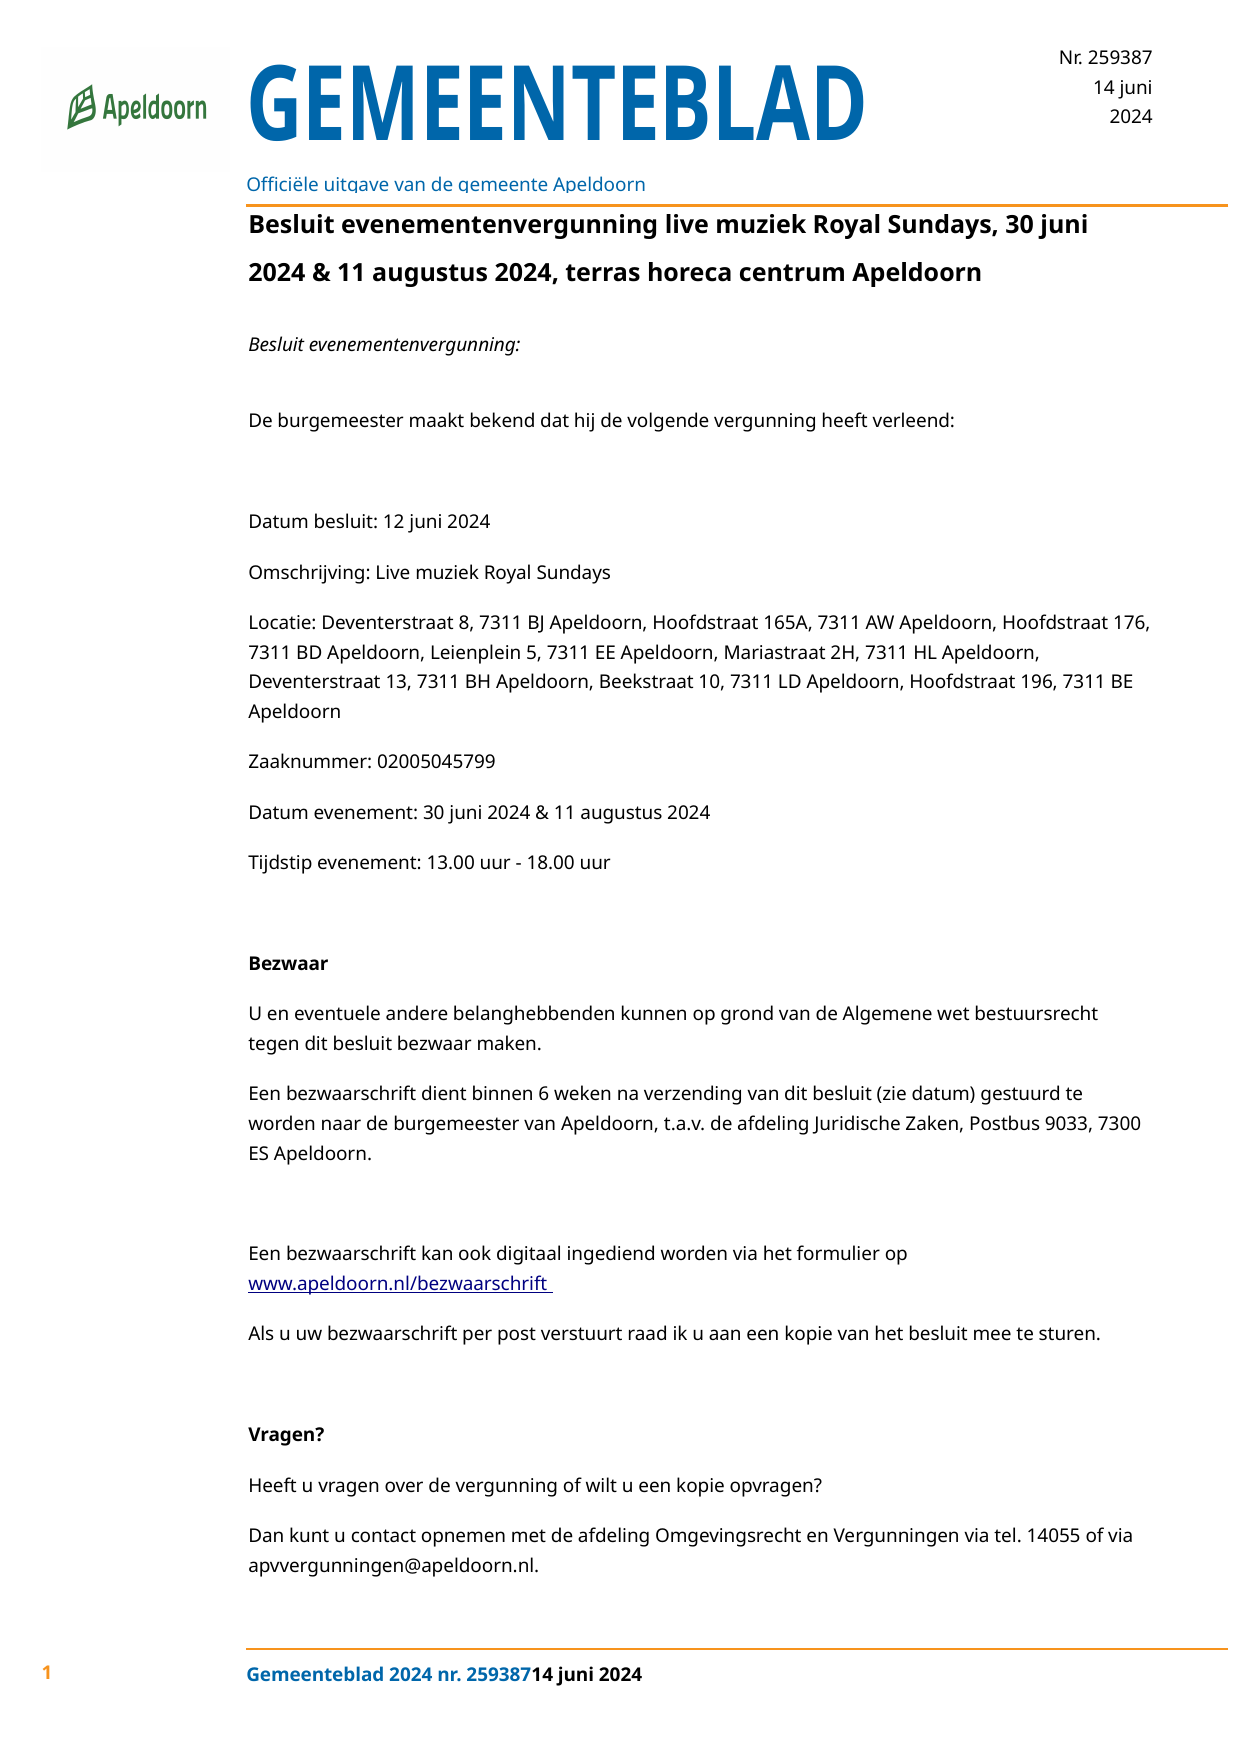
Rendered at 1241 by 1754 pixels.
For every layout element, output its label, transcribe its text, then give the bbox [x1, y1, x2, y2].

text Heeft u vragen over de vergunning of wilt u een kopie opvragen? [248, 1472, 1152, 1497]
text U en eventuele andere belanghebbenden kunnen op grond van de Algemene wet bestuursrecht tegen dit besluit bezwaar maken. [248, 1001, 1152, 1056]
text Datum evenement: 30 juni 2024 & 11 augustus 2024 [248, 799, 1152, 824]
text Omschrijving: Live muziek Royal Sundays [248, 559, 1152, 584]
text Locatie: Deventerstraat 8, 7311 BJ Apeldoorn, Hoofdstraat 165A, 7311 AW Apeldoorn, Hoofdstraat 176, 7311 BD Apeldoorn, Leienplein 5, 7311 EE Apeldoorn, Mariastraat 2H, 7311 HL Apeldoorn, Deventerstraat 13, 7311 BH Apeldoorn, Beekstraat 10, 7311 LD Apeldoorn, Hoofdstraat 196, 7311 BE Apeldoorn [248, 609, 1152, 724]
text De burgemeester maakt bekend dat hij de volgende vergunning heeft verleend: [248, 408, 1152, 433]
text Zaaknummer: 02005045799 [248, 748, 1152, 774]
text Besluit evenementenvergunning live muziek Royal Sundays, 30 juni 2024 & 11 augustus 2024, terras horeca centrum Apeldoorn [248, 207, 1152, 288]
text Bezwaar [248, 950, 1152, 976]
text Vragen? [248, 1421, 1152, 1447]
text Als u uw bezwaarschrift per post verstuurt raad ik u aan een kopie van het besluit mee te sturen. [248, 1321, 1152, 1346]
text Een bezwaarschrift dient binnen 6 weken na verzending van dit besluit (zie datum) gestuurd te worden naar de burgemeester van Apeldoorn, t.a.v. de afdeling Juridische Zaken, Postbus 9033, 7300 ES Apeldoorn. [248, 1081, 1152, 1165]
text Een bezwaarschrift kan ook digitaal ingediend worden via het formulier op www.apeldoorn.nl/bezwaarschrift [248, 1241, 1152, 1296]
text Datum besluit: 12 juni 2024 [248, 508, 1152, 534]
text Tijdstip evenement: 13.00 uur - 18.00 uur [248, 849, 1152, 875]
picture [41, 47, 231, 172]
text Besluit evenementenvergunning: [248, 331, 1152, 357]
text Dan kunt u contact opnemen met de afdeling Omgevingsrecht en Vergunningen via tel. 14055 of via apvvergunningen@apeldoorn.nl. [248, 1522, 1152, 1577]
